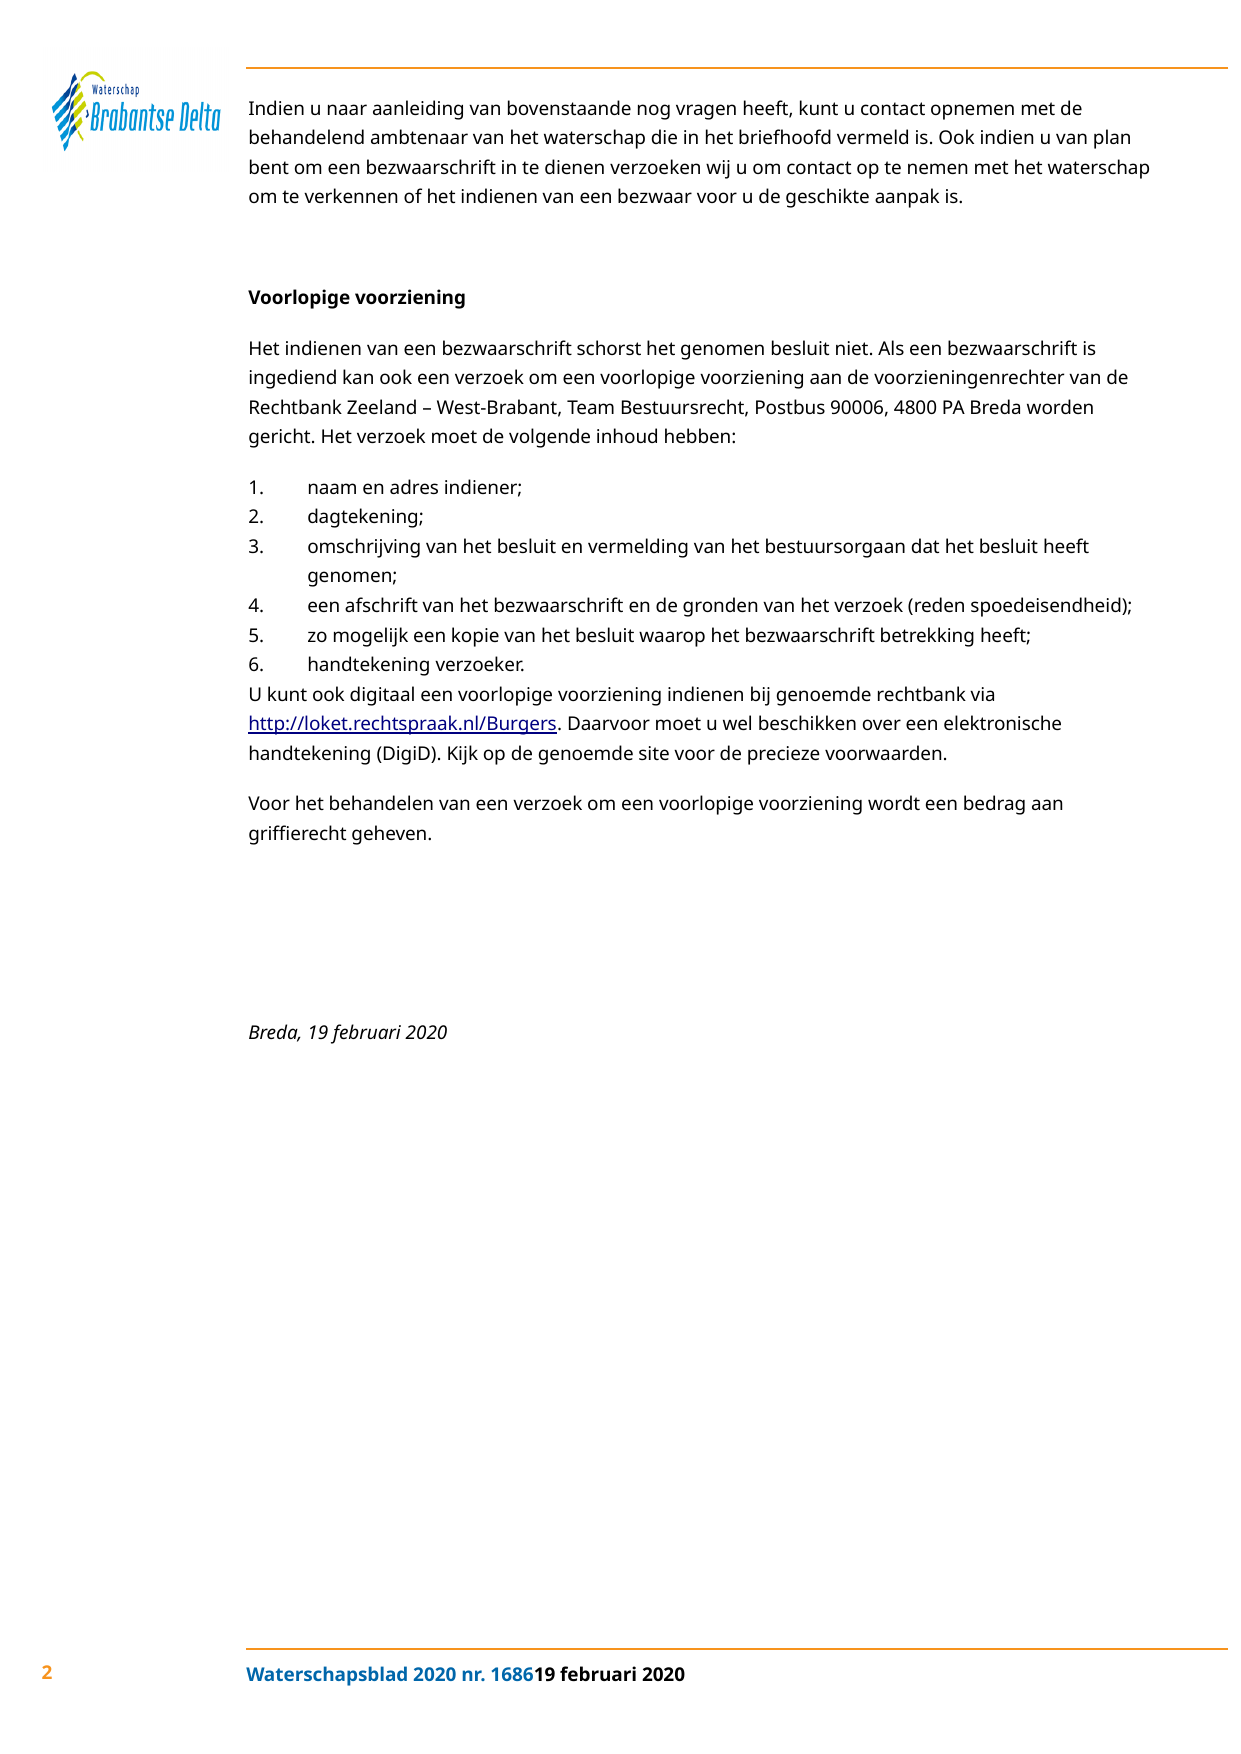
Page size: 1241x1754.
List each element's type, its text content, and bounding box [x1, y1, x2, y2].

text Indien u naar aanleiding van bovenstaande nog vragen heeft, kunt u contact opnemen met de behandelend ambtenaar van het waterschap die in het briefhoofd vermeld is. Ook indien u van plan bent om een bezwaarschrift in te dienen verzoeken wij u om contact op te nemen met het waterschap om te verkennen of het indienen van een bezwaar voor u de geschikte aanpak is. [248, 95, 1152, 209]
list handtekening verzoeker. [248, 651, 1152, 677]
text Breda, 19 februari 2020 [248, 1019, 1152, 1045]
text Voor het behandelen van een verzoek om een voorlopige voorziening wordt een bedrag aan griffierecht geheven. [248, 791, 1152, 846]
text Het indienen van een bezwaarschrift schorst het genomen besluit niet. Als een bezwaarschrift is ingediend kan ook een verzoek om een voorlopige voorziening aan de voorzieningenrechter van de Rechtbank Zeeland – West-Brabant, Team Bestuursrecht, Postbus 90006, 4800 PA Breda worden gericht. Het verzoek moet de volgende inhoud hebben: [248, 335, 1152, 449]
picture [41, 47, 231, 172]
text Voorlopige voorziening [248, 284, 1152, 310]
list omschrijving van het besluit en vermelding van het bestuursorgaan dat het besluit heeft genomen; [248, 533, 1152, 588]
list naam en adres indiener; [248, 474, 1152, 500]
text U kunt ook digitaal een voorlopige voorziening indienen bij genoemde rechtbank via http://loket.rechtspraak.nl/Burgers. Daarvoor moet u wel beschikken over een elektronische handtekening (DigiD). Kijk op de genoemde site voor de precieze voorwaarden. [248, 681, 1152, 766]
list een afschrift van het bezwaarschrift en de gronden van het verzoek (reden spoedeisendheid); [248, 592, 1152, 618]
list dagtekening; [248, 503, 1152, 529]
list zo mogelijk een kopie van het besluit waarop het bezwaarschrift betrekking heeft; [248, 622, 1152, 648]
